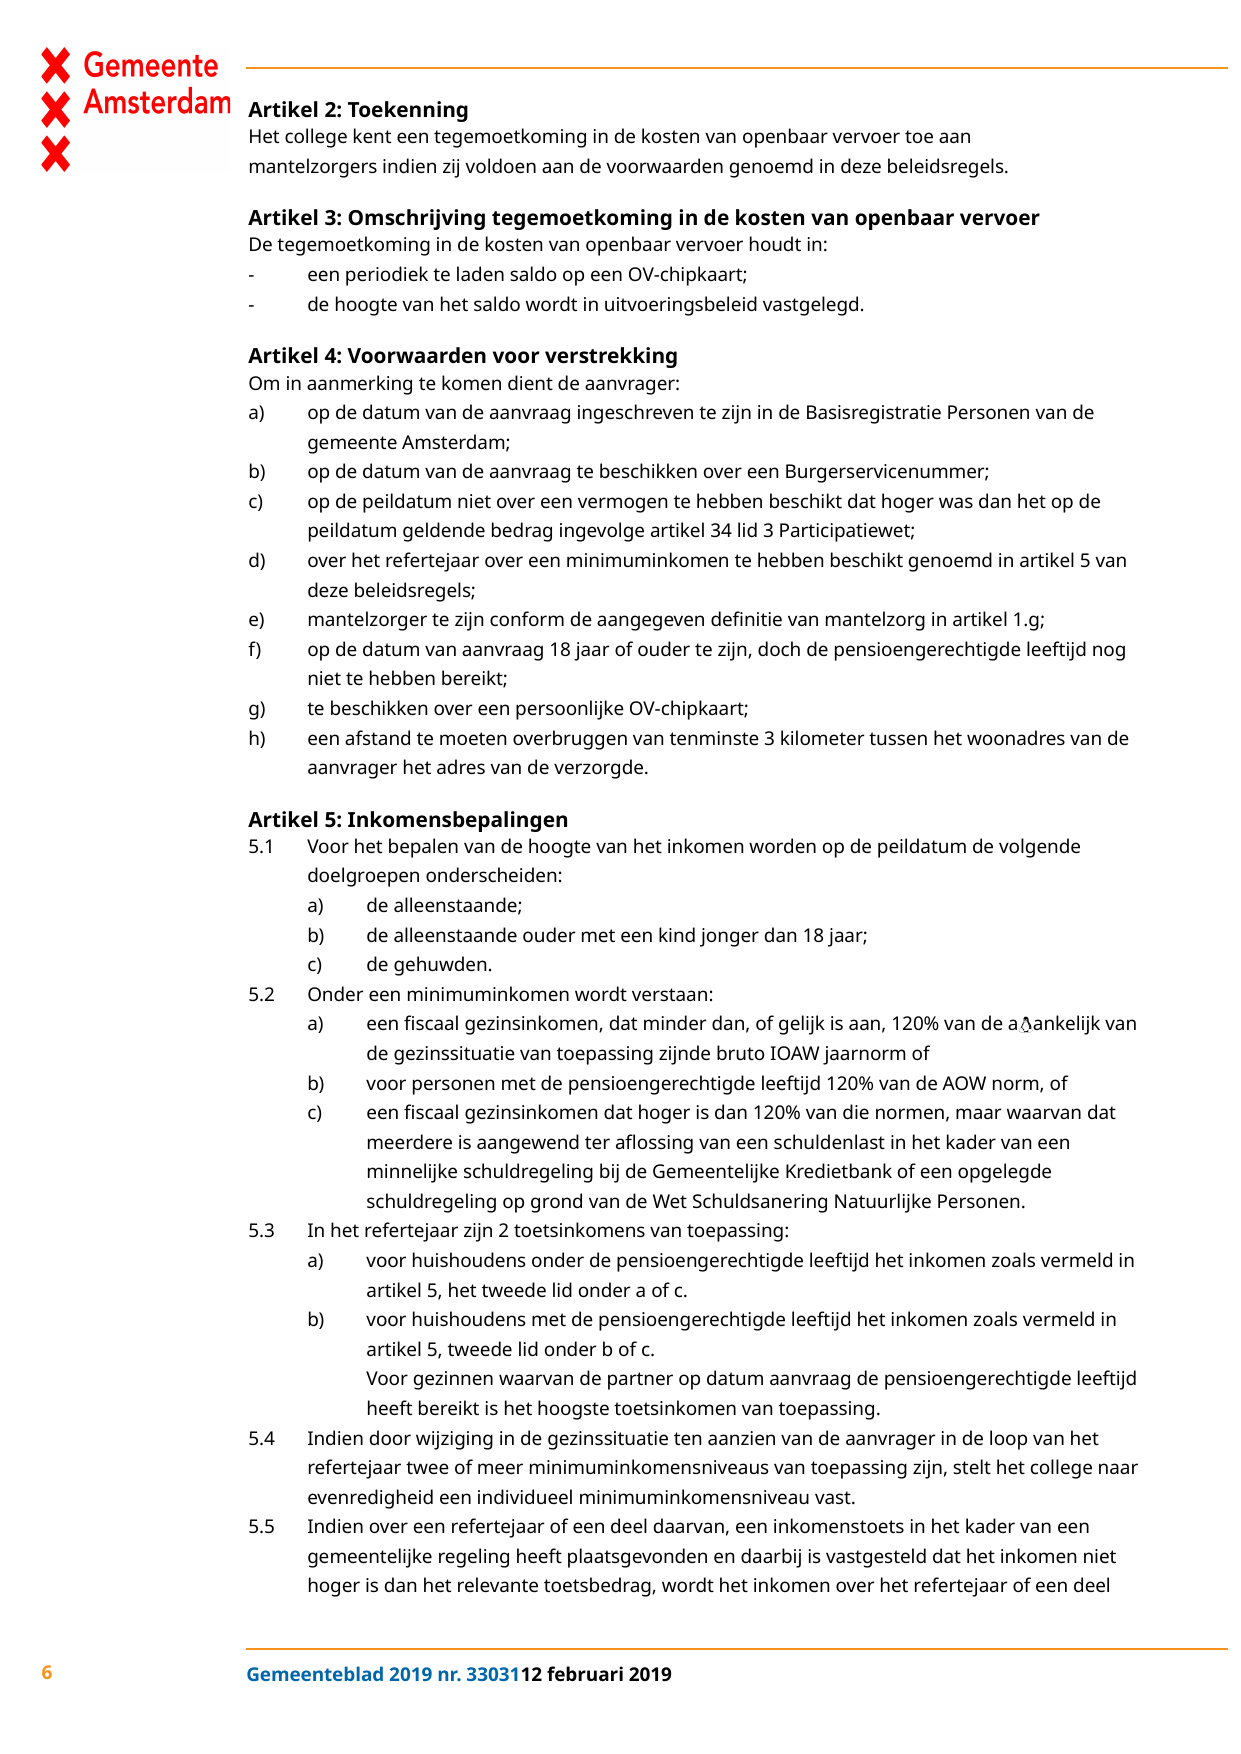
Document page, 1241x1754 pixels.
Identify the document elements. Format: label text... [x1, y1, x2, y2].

list een afstand te moeten overbruggen van tenminste 3 kilometer tussen het woonadres van de aanvrager het adres van de verzorgde. [248, 725, 1152, 780]
list Voor gezinnen waarvan de partner op datum aanvraag de pensioengerechtigde leeftijd heeft bereikt is het hoogste toetsinkomen van toepassing. [307, 1366, 1152, 1421]
list Indien door wijziging in de gezinssituatie ten aanzien van de aanvrager in de loop van het refertejaar twee of meer minimuminkomensniveaus van toepassing zijn, stelt het college naar evenredigheid een individueel minimuminkomensniveau vast. [248, 1425, 1152, 1510]
text Artikel 3: Omschrijving tegemoetkoming in de kosten van openbaar vervoer [248, 203, 1152, 232]
list de hoogte van het saldo wordt in uitvoeringsbeleid vastgelegd. [248, 291, 1152, 317]
list te beschikken over een persoonlijke OV-chipkaart; [248, 695, 1152, 721]
list op de peildatum niet over een vermogen te hebben beschikt dat hoger was dan het op de peildatum geldende bedrag ingevolge artikel 34 lid 3 Participatiewet; [248, 488, 1152, 543]
list de alleenstaande; [307, 892, 1152, 918]
text Om in aanmerking te komen dient de aanvrager: [248, 370, 1152, 395]
list voor personen met de pensioengerechtigde leeftijd 120% van de AOW norm, of [307, 1070, 1152, 1096]
list In het refertejaar zijn 2 toetsinkomens van toepassing: [248, 1218, 1152, 1243]
text Artikel 2: Toekenning [248, 95, 1152, 123]
list Voor het bepalen van de hoogte van het inkomen worden op de peildatum de volgende doelgroepen onderscheiden: [248, 833, 1152, 888]
text Het college kent een tegemoetkoming in de kosten van openbaar vervoer toe aan [248, 123, 1152, 149]
list over het refertejaar over een minimuminkomen te hebben beschikt genoemd in artikel 5 van deze beleidsregels; [248, 547, 1152, 602]
list een fiscaal gezinsinkomen, dat minder dan, of gelijk is aan, 120% van de aankelijk van de gezinssituatie van toepassing zijnde bruto IOAW jaarnorm of [307, 1011, 1152, 1066]
picture [41, 47, 231, 172]
list de alleenstaande ouder met een kind jonger dan 18 jaar; [307, 922, 1152, 948]
list een fiscaal gezinsinkomen dat hoger is dan 120% van die normen, maar waarvan dat meerdere is aangewend ter aflossing van een schuldenlast in het kader van een minnelijke schuldregeling bij de Gemeentelijke Kredietbank of een opgelegde schuldregeling op grond van de Wet Schuldsanering Natuurlijke Personen. [307, 1099, 1152, 1214]
text mantelzorgers indien zij voldoen aan de voorwaarden genoemd in deze beleidsregels. [248, 153, 1152, 178]
list op de datum van de aanvraag ingeschreven te zijn in de Basisregistratie Personen van de gemeente Amsterdam; [248, 399, 1152, 454]
list Onder een minimuminkomen wordt verstaan: [248, 981, 1152, 1007]
list op de datum van de aanvraag te beschikken over een Burgerservicenummer; [248, 458, 1152, 484]
list de gehuwden. [307, 951, 1152, 977]
text Artikel 4: Voorwaarden voor verstrekking [248, 341, 1152, 370]
list mantelzorger te zijn conform de aangegeven definitie van mantelzorg in artikel 1.g; [248, 606, 1152, 632]
list voor huishoudens onder de pensioengerechtigde leeftijd het inkomen zoals vermeld in artikel 5, het tweede lid onder a of c. [307, 1247, 1152, 1303]
list voor huishoudens met de pensioengerechtigde leeftijd het inkomen zoals vermeld in artikel 5, tweede lid onder b of c. [307, 1306, 1152, 1362]
list Indien over een refertejaar of een deel daarvan, een inkomenstoets in het kader van een gemeentelijke regeling heeft plaatsgevonden en daarbij is vastgesteld dat het inkomen niet hoger is dan het relevante toetsbedrag, wordt het inkomen over het refertejaar of een deel [248, 1513, 1152, 1598]
text Artikel 5: Inkomensbepalingen [248, 805, 1152, 833]
text De tegemoetkoming in de kosten van openbaar vervoer houdt in: [248, 232, 1152, 257]
list op de datum van aanvraag 18 jaar of ouder te zijn, doch de pensioengerechtigde leeftijd nog niet te hebben bereikt; [248, 636, 1152, 691]
list een periodiek te laden saldo op een OV-chipkaart; [248, 261, 1152, 287]
